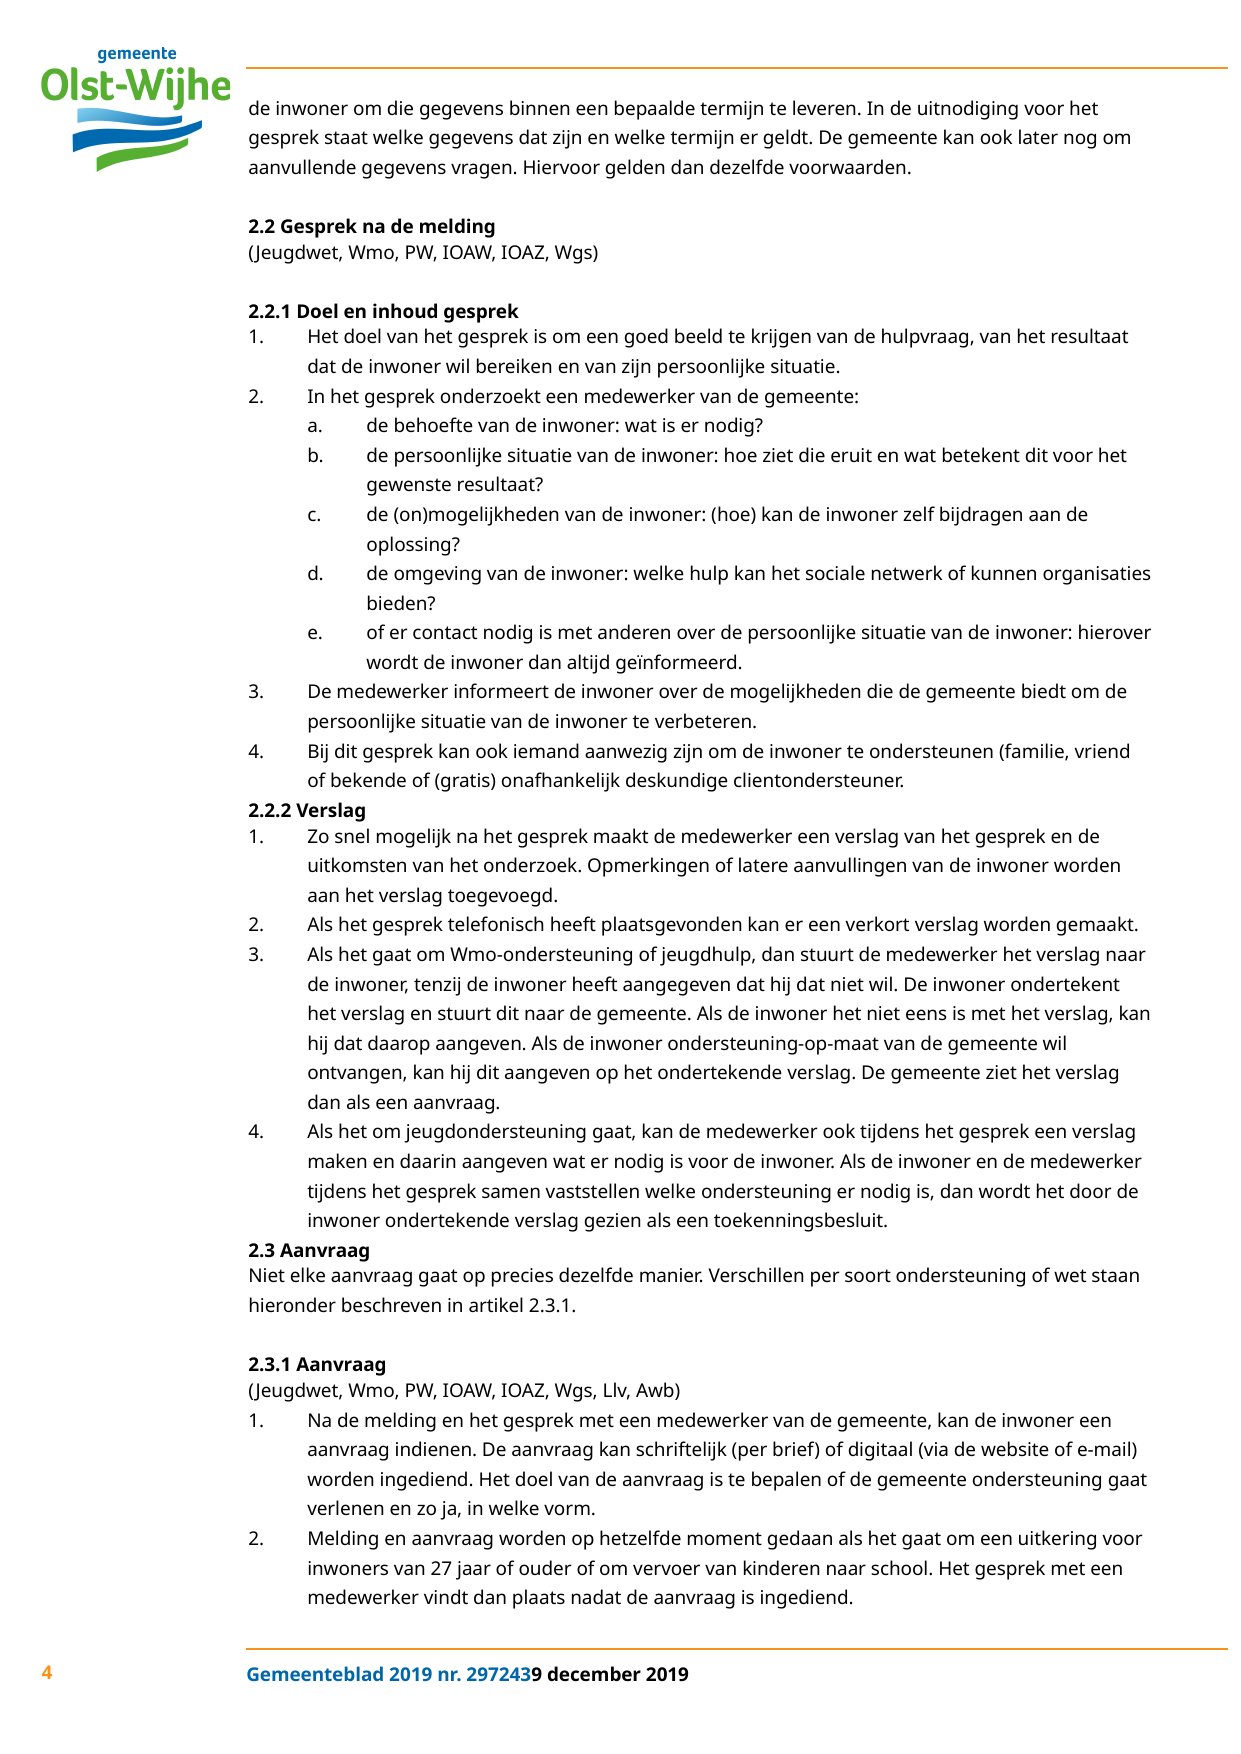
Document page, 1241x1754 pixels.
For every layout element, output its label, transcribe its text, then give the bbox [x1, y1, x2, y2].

list Als het gaat om Wmo-ondersteuning of jeugdhulp, dan stuurt de medewerker het verslag naar de inwoner, tenzij de inwoner heeft aangegeven dat hij dat niet wil. De inwoner ondertekent het verslag en stuurt dit naar de gemeente. Als de inwoner het niet eens is met het verslag, kan hij dat daarop aangeven. Als de inwoner ondersteuning-op-maat van de gemeente wil ontvangen, kan hij dit aangeven op het ondertekende verslag. De gemeente ziet het verslag dan als een aanvraag. [248, 941, 1152, 1115]
list of er contact nodig is met anderen over de persoonlijke situatie van de inwoner: hierover wordt de inwoner dan altijd geïnformeerd. [307, 619, 1152, 675]
text (Jeugdwet, Wmo, PW, IOAW, IOAZ, Wgs) [248, 239, 1152, 264]
list Als het om jeugdondersteuning gaat, kan de medewerker ook tijdens het gesprek een verslag maken en daarin aangeven wat er nodig is voor de inwoner. Als de inwoner en de medewerker tijdens het gesprek samen vaststellen welke ondersteuning er nodig is, dan wordt het door de inwoner ondertekende verslag gezien als een toekenningsbesluit. [248, 1119, 1152, 1233]
list In het gesprek onderzoekt een medewerker van de gemeente: [248, 383, 1152, 409]
text 2.3.1 Aanvraag [248, 1351, 1152, 1377]
text 2.2.1 Doel en inhoud gesprek [248, 298, 1152, 324]
text 2.3 Aanvraag [248, 1237, 1152, 1263]
text 2.2 Gesprek na de melding [248, 213, 1152, 239]
list Na de melding en het gesprek met een medewerker van de gemeente, kan de inwoner een aanvraag indienen. De aanvraag kan schriftelijk (per brief) of digitaal (via de website of e-mail) worden ingediend. Het doel van de aanvraag is te bepalen of de gemeente ondersteuning gaat verlenen en zo ja, in welke vorm. [248, 1407, 1152, 1521]
list de omgeving van de inwoner: welke hulp kan het sociale netwerk of kunnen organisaties bieden? [307, 560, 1152, 616]
text 2.2.2 Verslag [248, 797, 1152, 823]
list de (on)mogelijkheden van de inwoner: (hoe) kan de inwoner zelf bijdragen aan de oplossing? [307, 501, 1152, 557]
list de behoefte van de inwoner: wat is er nodig? [307, 412, 1152, 438]
text (Jeugdwet, Wmo, PW, IOAW, IOAZ, Wgs, Llv, Awb) [248, 1377, 1152, 1403]
list Het doel van het gesprek is om een goed beeld te krijgen van de hulpvraag, van het resultaat dat de inwoner wil bereiken en van zijn persoonlijke situatie. [248, 324, 1152, 379]
list Bij dit gesprek kan ook iemand aanwezig zijn om de inwoner te ondersteunen (familie, vriend of bekende of (gratis) onafhankelijk deskundige clientondersteuner. [248, 738, 1152, 793]
list Zo snel mogelijk na het gesprek maakt de medewerker een verslag van het gesprek en de uitkomsten van het onderzoek. Opmerkingen of latere aanvullingen van de inwoner worden aan het verslag toegevoegd. [248, 823, 1152, 908]
list Melding en aanvraag worden op hetzelfde moment gedaan als het gaat om een uitkering voor inwoners van 27 jaar of ouder of om vervoer van kinderen naar school. Het gesprek met een medewerker vindt dan plaats nadat de aanvraag is ingediend. [248, 1525, 1152, 1610]
list De medewerker informeert de inwoner over de mogelijkheden die de gemeente biedt om de persoonlijke situatie van de inwoner te verbeteren. [248, 679, 1152, 734]
list Als het gesprek telefonisch heeft plaatsgevonden kan er een verkort verslag worden gemaakt. [248, 912, 1152, 937]
text Niet elke aanvraag gaat op precies dezelfde manier. Verschillen per soort ondersteuning of wet staan hieronder beschreven in artikel 2.3.1. [248, 1263, 1152, 1318]
picture [41, 47, 231, 172]
text de inwoner om die gegevens binnen een bepaalde termijn te leveren. In de uitnodiging voor het gesprek staat welke gegevens dat zijn en welke termijn er geldt. De gemeente kan ook later nog om aanvullende gegevens vragen. Hiervoor gelden dan dezelfde voorwaarden. [248, 95, 1152, 180]
list de persoonlijke situatie van de inwoner: hoe ziet die eruit en wat betekent dit voor het gewenste resultaat? [307, 442, 1152, 497]
